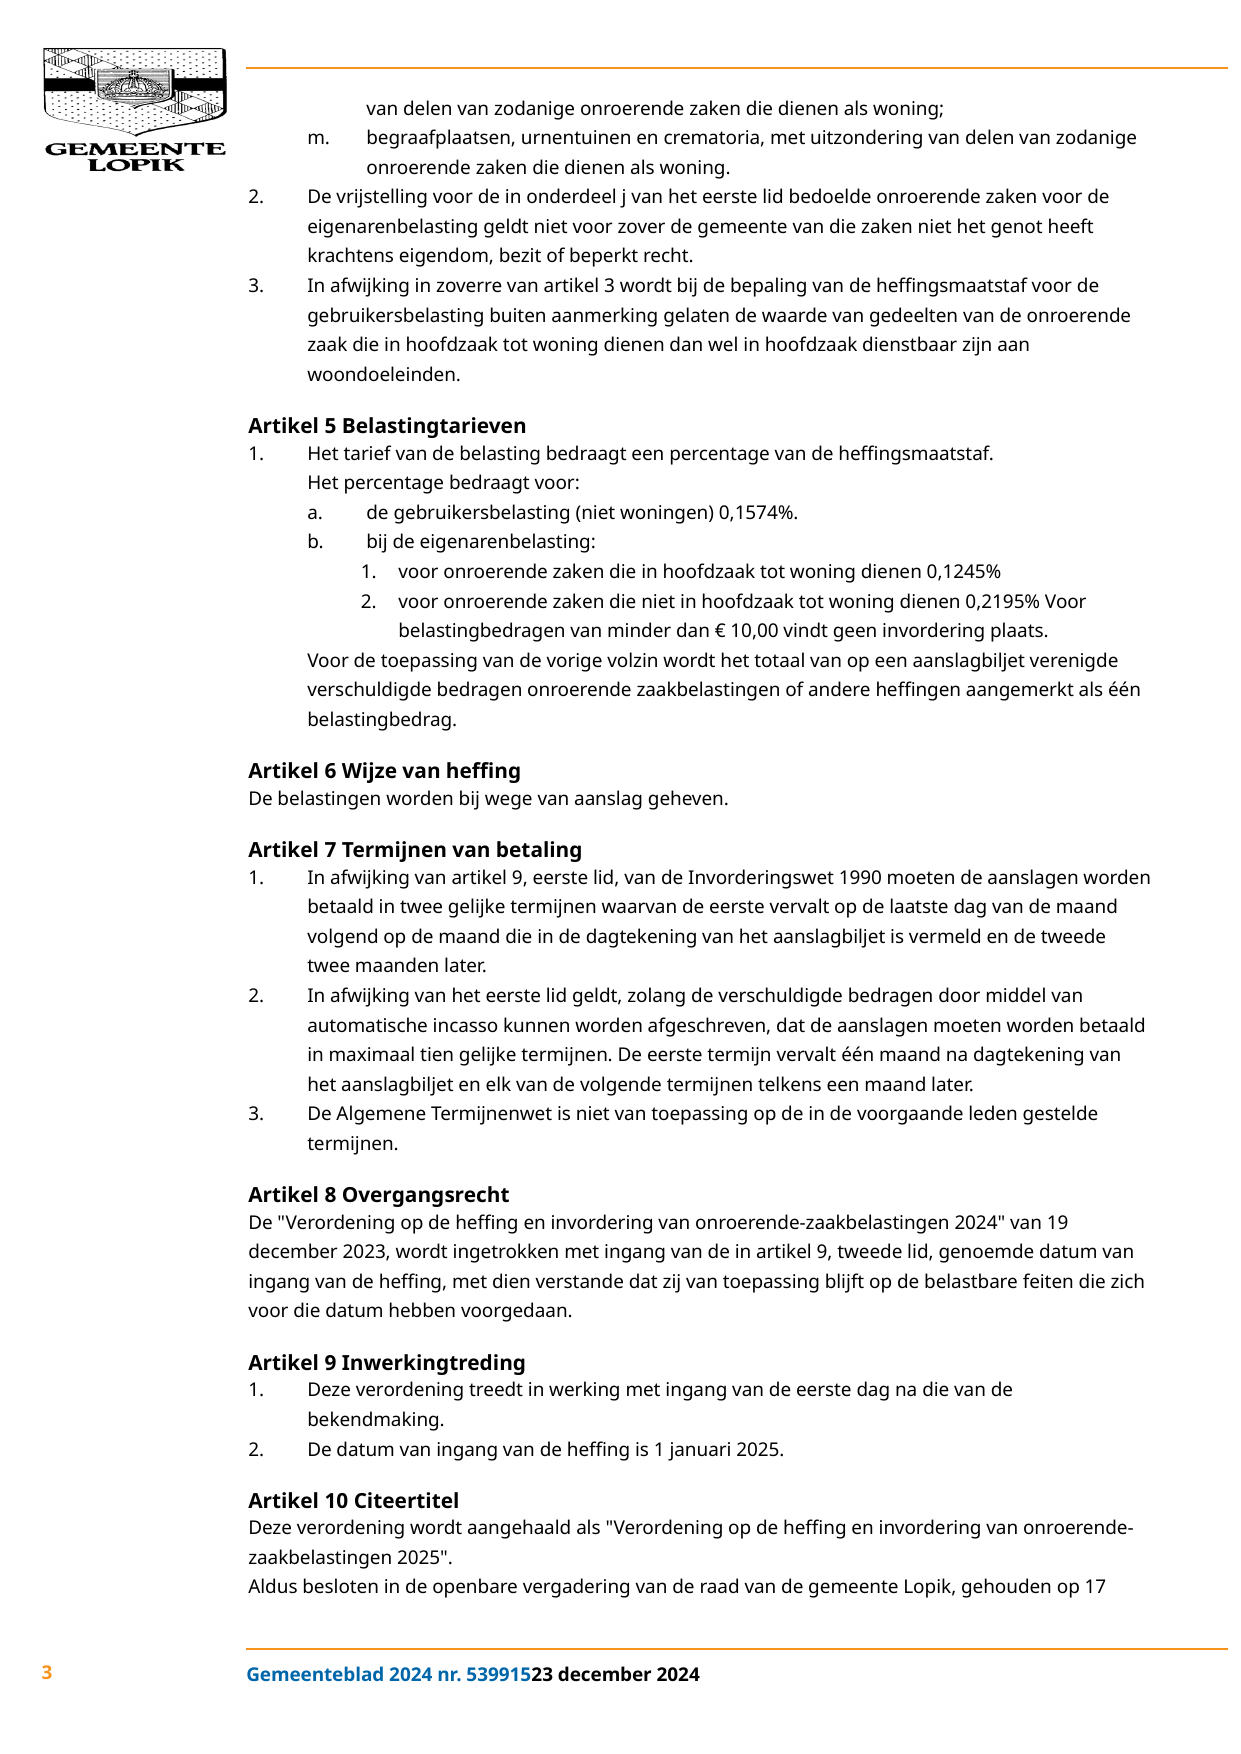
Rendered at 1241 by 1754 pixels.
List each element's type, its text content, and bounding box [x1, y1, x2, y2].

list In afwijking van artikel 9, eerste lid, van de Invorderingswet 1990 moeten de aanslagen worden betaald in twee gelijke termijnen waarvan de eerste vervalt op de laatste dag van de maand volgend op de maand die in de dagtekening van het aanslagbiljet is vermeld en de tweede twee maanden later. [248, 864, 1152, 978]
list de gebruikersbelasting (niet woningen) 0,1574%. [307, 499, 1152, 525]
list Het tarief van de belasting bedraagt een percentage van de heffingsmaatstaf. [248, 440, 1152, 466]
list In afwijking van het eerste lid geldt, zolang de verschuldigde bedragen door middel van automatische incasso kunnen worden afgeschreven, dat de aanslagen moeten worden betaald in maximaal tien gelijke termijnen. De eerste termijn vervalt één maand na dagtekening van het aanslagbiljet en elk van de volgende termijnen telkens een maand later. [248, 982, 1152, 1097]
list Deze verordening treedt in werking met ingang van de eerste dag na die van de bekendmaking. [248, 1377, 1152, 1432]
list De datum van ingang van de heffing is 1 januari 2025. [248, 1436, 1152, 1461]
text Artikel 9 Inwerkingtreding [248, 1348, 1152, 1377]
list De vrijstelling voor de in onderdeel j van het eerste lid bedoelde onroerende zaken voor de eigenarenbelasting geldt niet voor zover de gemeente van die zaken niet het genot heeft krachtens eigendom, bezit of beperkt recht. [248, 183, 1152, 268]
text De belastingen worden bij wege van aanslag geheven. [248, 785, 1152, 811]
text Artikel 6 Wijze van heffing [248, 757, 1152, 785]
list Voor de toepassing van de vorige volzin wordt het totaal van op een aanslagbiljet verenigde verschuldigde bedragen onroerende zaakbelastingen of andere heffingen aangemerkt als één belastingbedrag. [248, 647, 1152, 732]
text Artikel 8 Overgangsrecht [248, 1181, 1152, 1209]
list voor onroerende zaken die niet in hoofdzaak tot woning dienen 0,2195% Voor belastingbedragen van minder dan € 10,00 vindt geen invordering plaats. [361, 588, 1152, 643]
text Artikel 10 Citeertitel [248, 1486, 1152, 1514]
text Deze verordening wordt aangehaald als "Verordening op de heffing en invordering van onroerende-zaakbelastingen 2025". [248, 1514, 1152, 1570]
list van delen van zodanige onroerende zaken die dienen als woning; [307, 95, 1152, 121]
list In afwijking in zoverre van artikel 3 wordt bij de bepaling van de heffingsmaatstaf voor de gebruikersbelasting buiten aanmerking gelaten de waarde van gedeelten van de onroerende zaak die in hoofdzaak tot woning dienen dan wel in hoofdzaak dienstbaar zijn aan woondoeleinden. [248, 272, 1152, 387]
text Artikel 5 Belastingtarieven [248, 411, 1152, 440]
list De Algemene Termijnenwet is niet van toepassing op de in de voorgaande leden gestelde termijnen. [248, 1101, 1152, 1156]
list bij de eigenarenbelasting: [307, 529, 1152, 554]
list begraafplaatsen, urnentuinen en crematoria, met uitzondering van delen van zodanige onroerende zaken die dienen als woning. [307, 124, 1152, 180]
list Het percentage bedraagt voor: [248, 469, 1152, 495]
text Aldus besloten in de openbare vergadering van de raad van de gemeente Lopik, gehouden op 17 [248, 1574, 1152, 1599]
picture [41, 47, 231, 172]
text Artikel 7 Termijnen van betaling [248, 835, 1152, 864]
text De "Verordening op de heffing en invordering van onroerende-zaakbelastingen 2024" van 19 december 2023, wordt ingetrokken met ingang van de in artikel 9, tweede lid, genoemde datum van ingang van de heffing, met dien verstande dat zij van toepassing blijft op de belastbare feiten die zich voor die datum hebben voorgedaan. [248, 1209, 1152, 1323]
list voor onroerende zaken die in hoofdzaak tot woning dienen 0,1245% [361, 558, 1152, 584]
